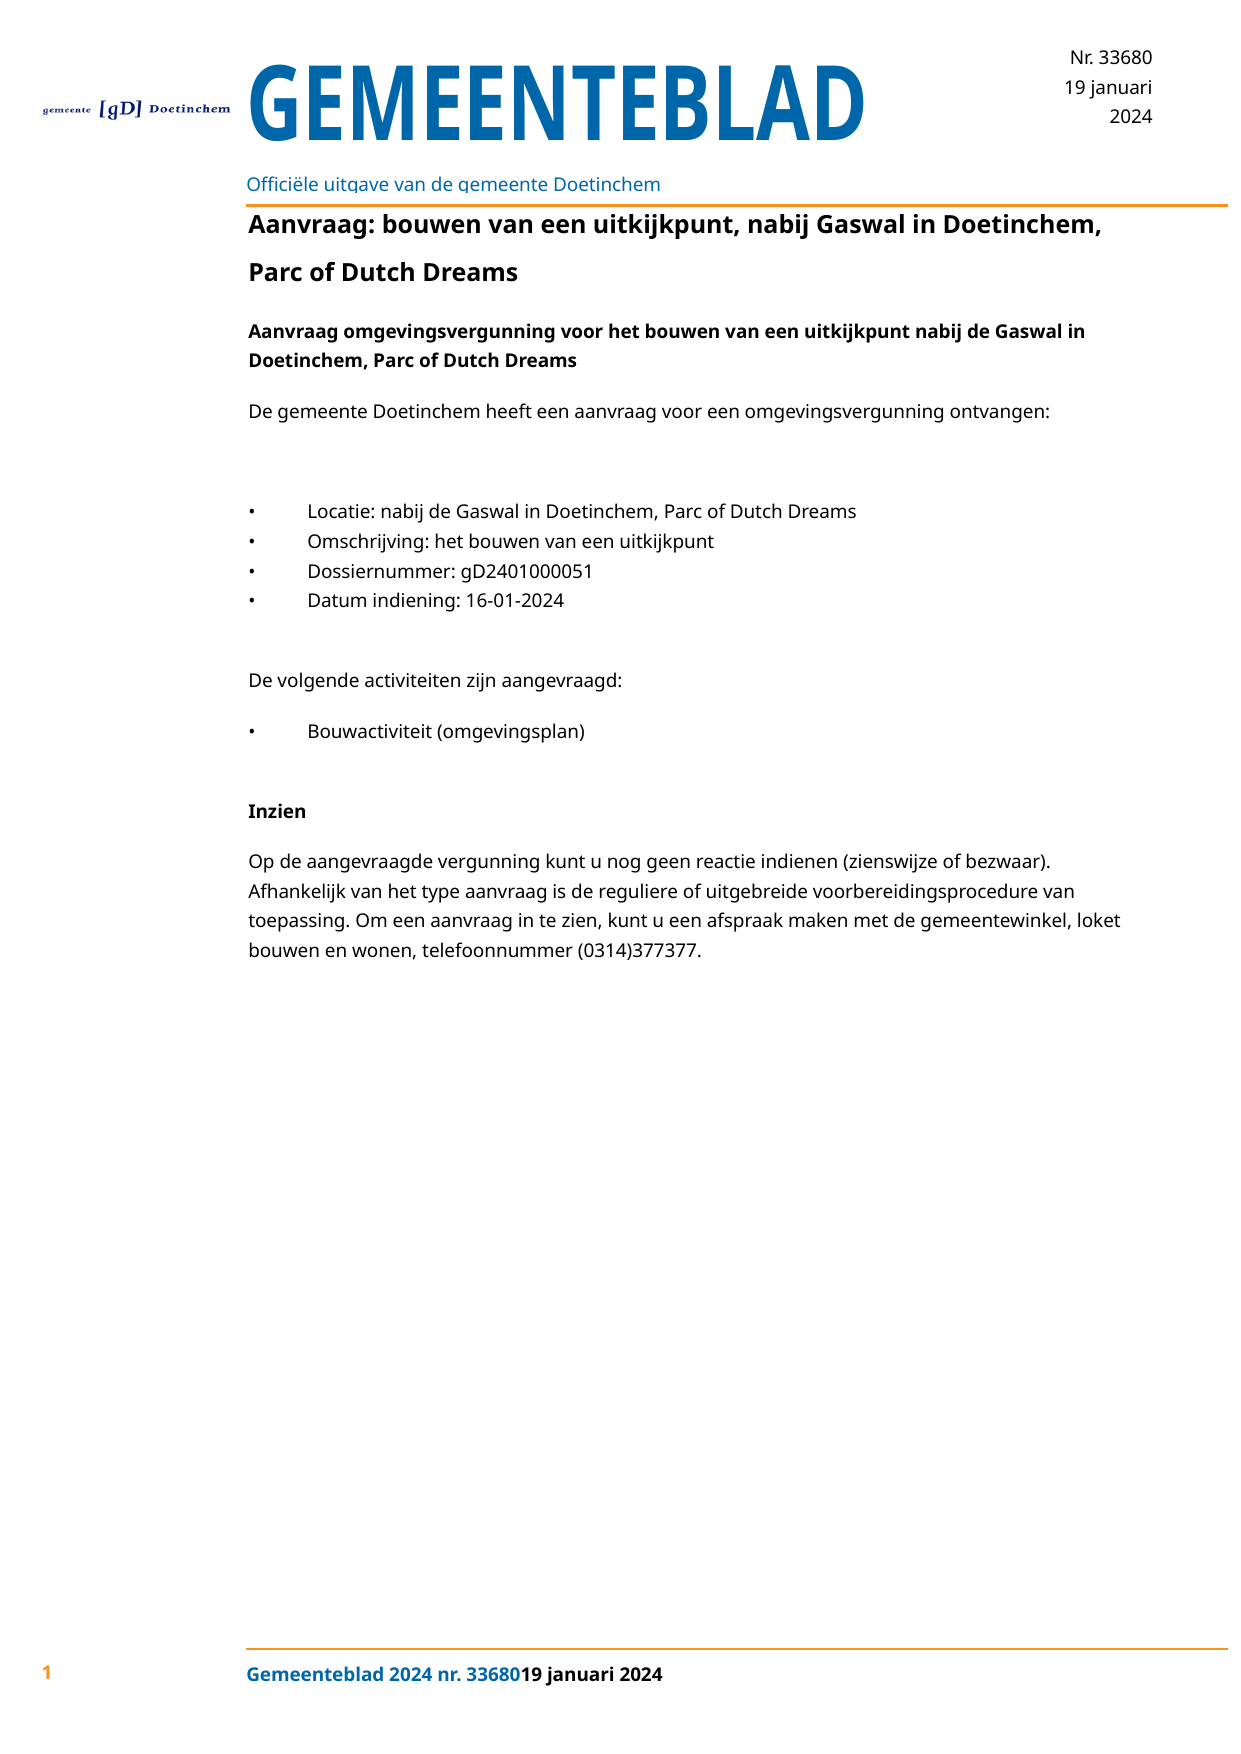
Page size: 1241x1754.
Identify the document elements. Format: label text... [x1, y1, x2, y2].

text De gemeente Doetinchem heeft een aanvraag voor een omgevingsvergunning ontvangen: [248, 398, 1152, 424]
text De volgende activiteiten zijn aangevraagd: [248, 667, 1152, 693]
list Locatie: nabij de Gaswal in Doetinchem, Parc of Dutch Dreams [248, 499, 1152, 524]
text Op de aangevraagde vergunning kunt u nog geen reactie indienen (zienswijze of bezwaar). Afhankelijk van het type aanvraag is de reguliere of uitgebreide voorbereidingsprocedure van toepassing. Om een aanvraag in te zien, kunt u een afspraak maken met de gemeentewinkel, loket bouwen en wonen, telefoonnummer (0314)377377. [248, 848, 1152, 963]
text Aanvraag: bouwen van een uitkijkpunt, nabij Gaswal in Doetinchem, Parc of Dutch Dreams [248, 207, 1152, 288]
picture [41, 47, 231, 172]
list Bouwactiviteit (omgevingsplan) [248, 718, 1152, 744]
list Omschrijving: het bouwen van een uitkijkpunt [248, 528, 1152, 554]
text Inzien [248, 798, 1152, 824]
list Dossiernummer: gD2401000051 [248, 558, 1152, 584]
text Aanvraag omgevingsvergunning voor het bouwen van een uitkijkpunt nabij de Gaswal in Doetinchem, Parc of Dutch Dreams [248, 318, 1152, 373]
list Datum indiening: 16-01-2024 [248, 587, 1152, 613]
